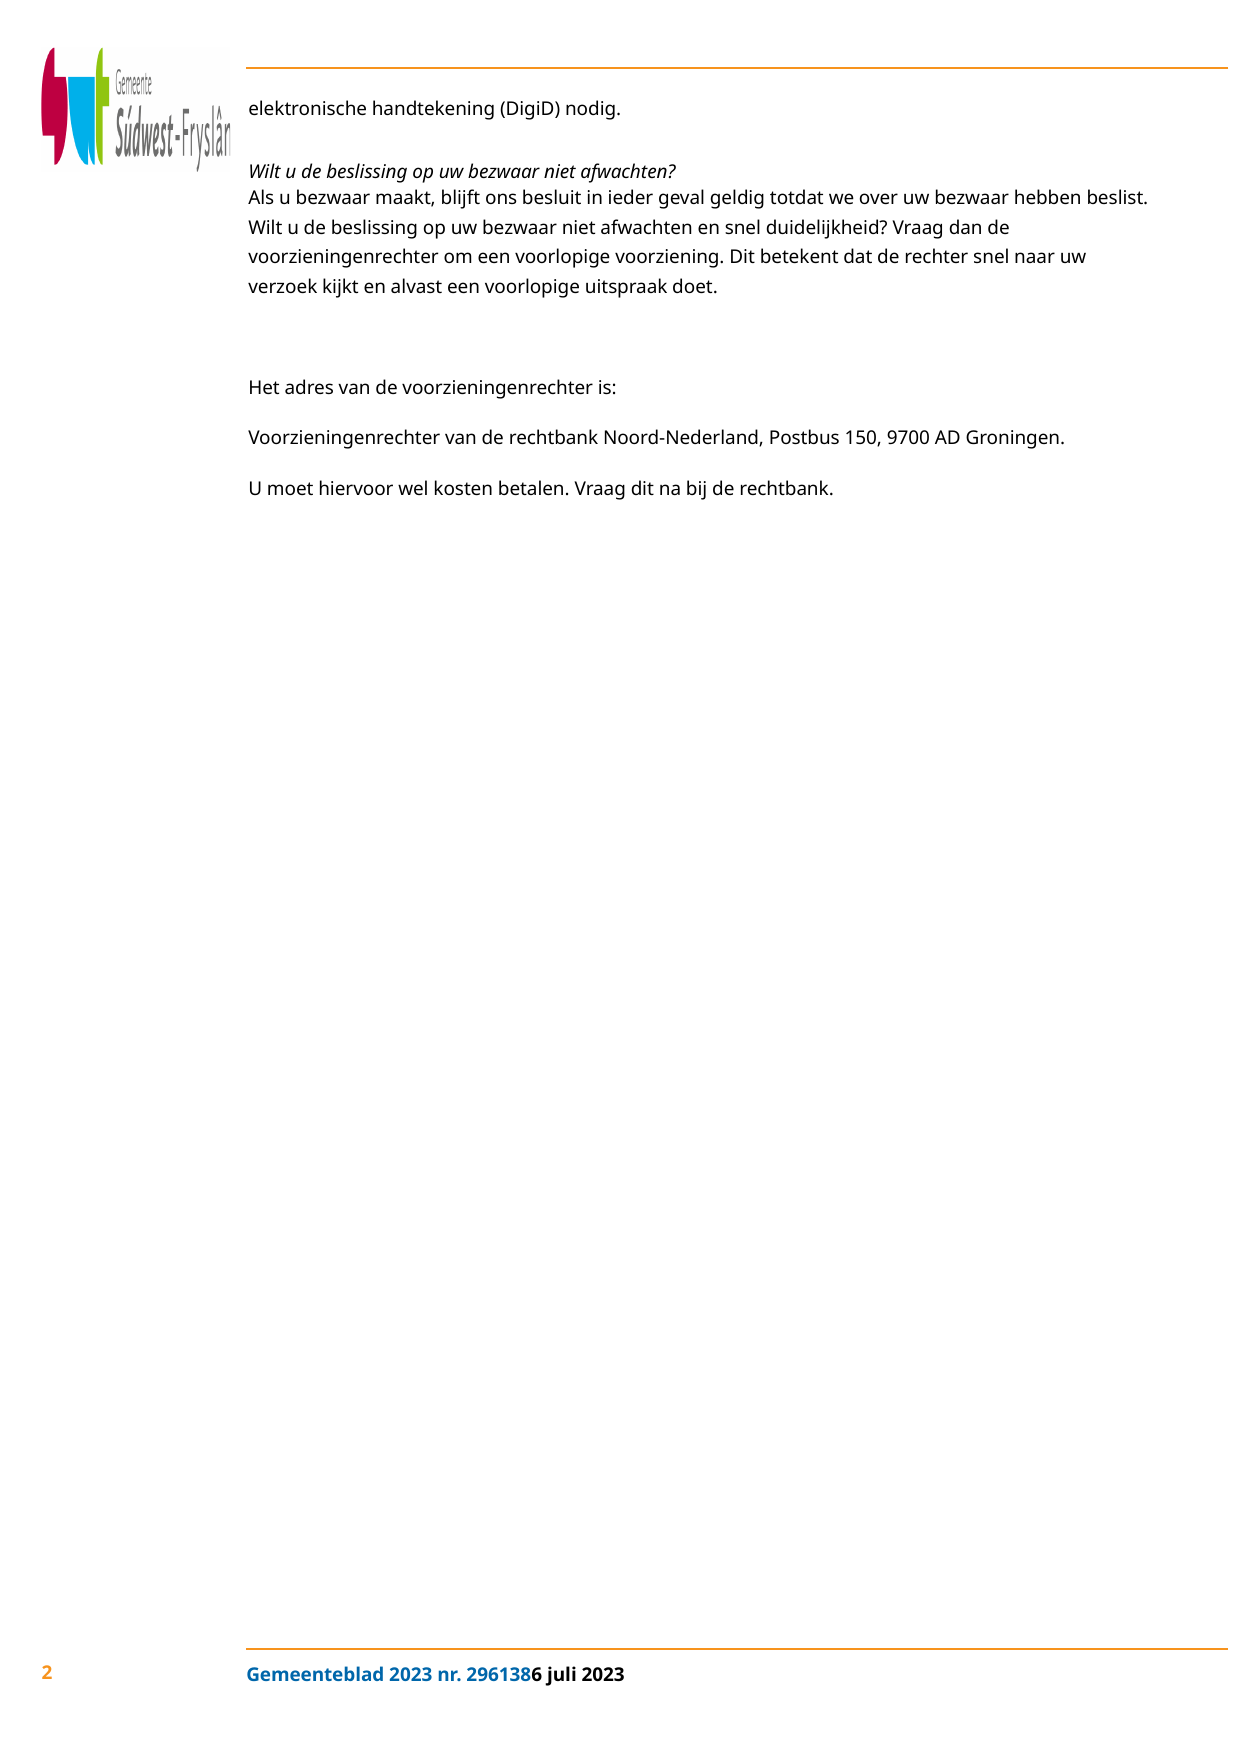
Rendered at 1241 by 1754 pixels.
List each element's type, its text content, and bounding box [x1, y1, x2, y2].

text elektronische handtekening (DigiD) nodig. [248, 95, 1152, 121]
text Wilt u de beslissing op uw bezwaar niet afwachten? [248, 159, 1152, 184]
text Voorzieningenrechter van de rechtbank Noord-Nederland, Postbus 150, 9700 AD Groningen. [248, 424, 1152, 450]
text Als u bezwaar maakt, blijft ons besluit in ieder geval geldig totdat we over uw bezwaar hebben beslist. Wilt u de beslissing op uw bezwaar niet afwachten en snel duidelijkheid? Vraag dan de voorzieningenrechter om een voorlopige voorziening. Dit betekent dat de rechter snel naar uw verzoek kijkt en alvast een voorlopige uitspraak doet. [248, 184, 1152, 299]
text Het adres van de voorzieningenrechter is: [248, 374, 1152, 400]
picture [41, 47, 231, 172]
text U moet hiervoor wel kosten betalen. Vraag dit na bij de rechtbank. [248, 475, 1152, 501]
